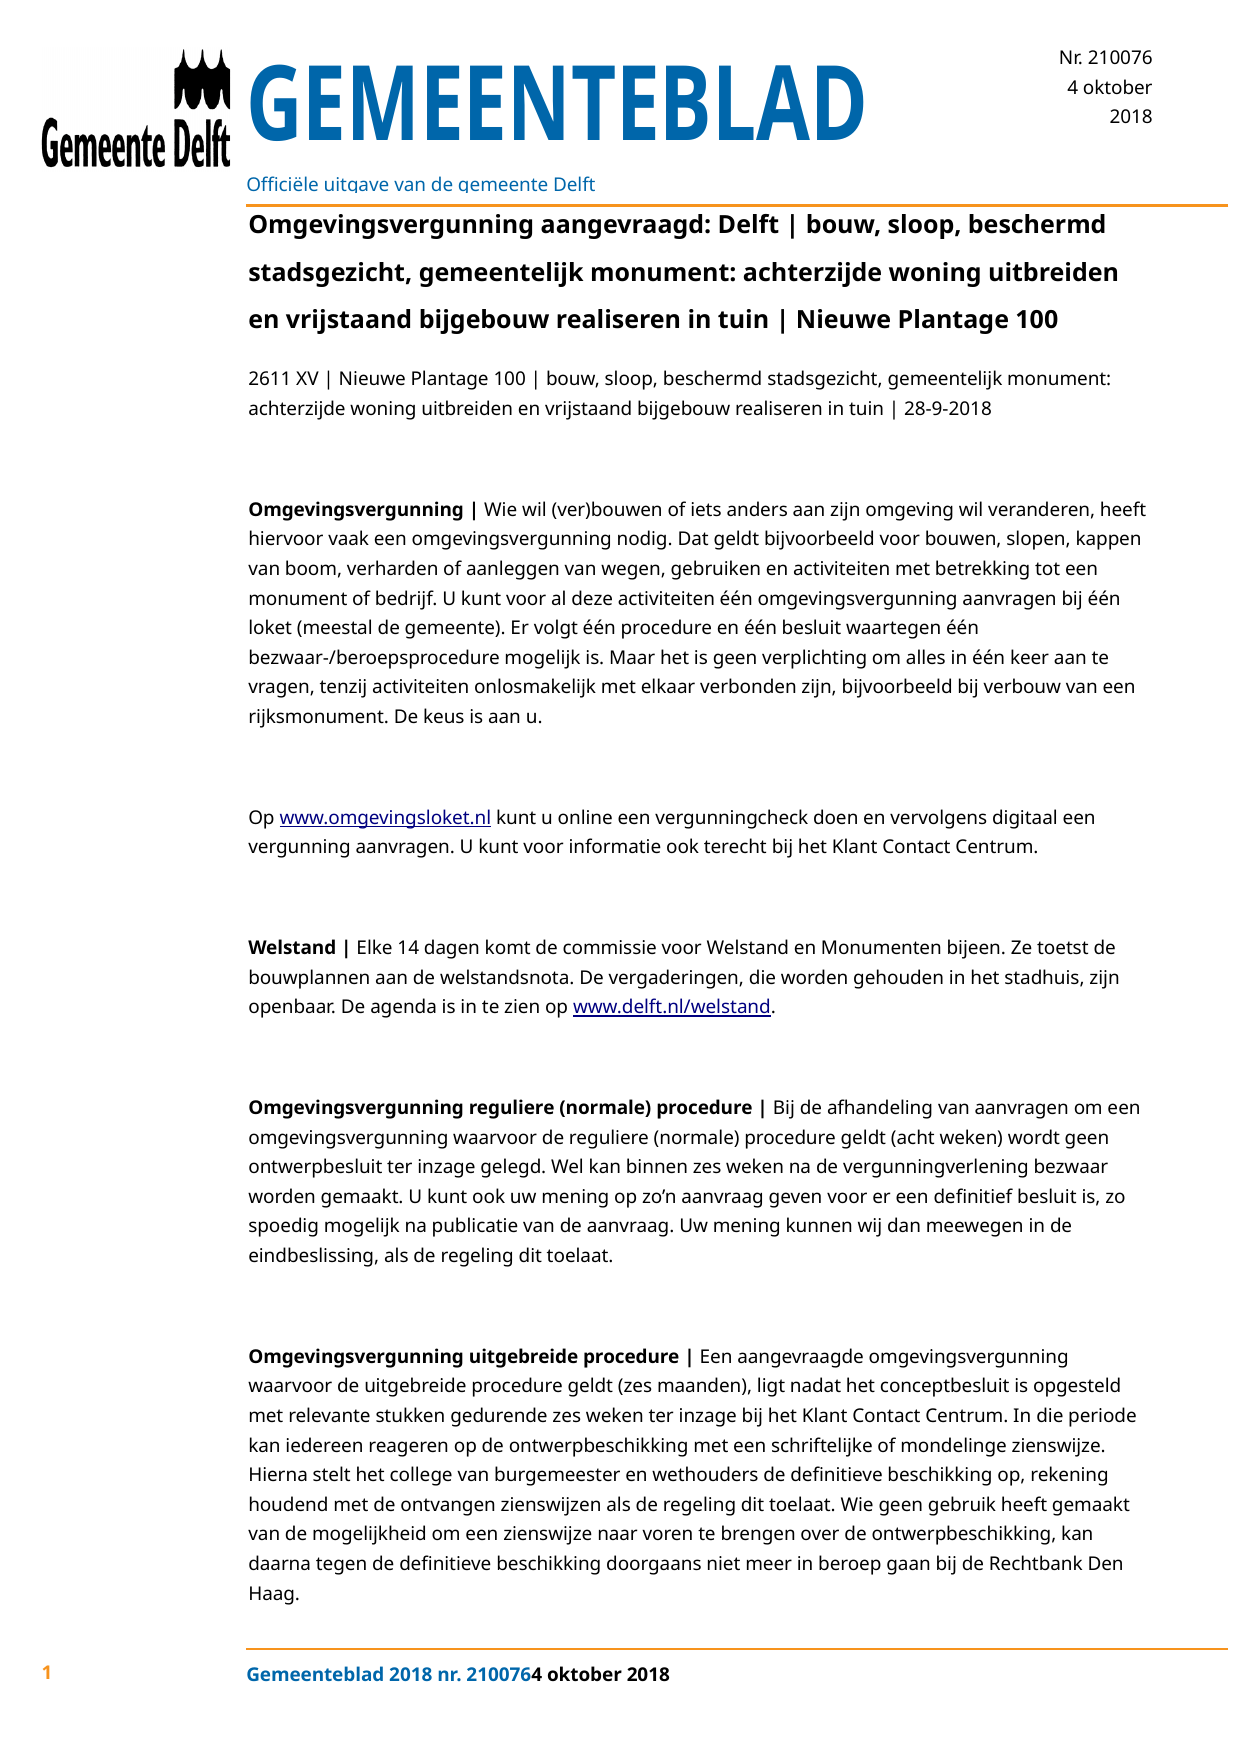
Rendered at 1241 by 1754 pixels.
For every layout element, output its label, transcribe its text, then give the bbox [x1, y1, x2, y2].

text Welstand | Elke 14 dagen komt de commissie voor Welstand en Monumenten bijeen. Ze toetst de bouwplannen aan de welstandsnota. De vergaderingen, die worden gehouden in het stadhuis, zijn openbaar. De agenda is in te zien op www.delft.nl/welstand. [248, 934, 1152, 1019]
text Op www.omgevingsloket.nl kunt u online een vergunningcheck doen en vervolgens digitaal een vergunning aanvragen. U kunt voor informatie ook terecht bij het Klant Contact Centrum. [248, 804, 1152, 859]
picture [41, 47, 231, 172]
text Omgevingsvergunning uitgebreide procedure | Een aangevraagde omgevingsvergunning waarvoor de uitgebreide procedure geldt (zes maanden), ligt nadat het conceptbesluit is opgesteld met relevante stukken gedurende zes weken ter inzage bij het Klant Contact Centrum. In die periode kan iedereen reageren op de ontwerpbeschikking met een schriftelijke of mondelinge zienswijze. Hierna stelt het college van burgemeester en wethouders de definitieve beschikking op, rekening houdend met de ontvangen zienswijzen als de regeling dit toelaat. Wie geen gebruik heeft gemaakt van de mogelijkheid om een zienswijze naar voren te brengen over de ontwerpbeschikking, kan daarna tegen de definitieve beschikking doorgaans niet meer in beroep gaan bij de Rechtbank Den Haag. [248, 1343, 1152, 1605]
text Omgevingsvergunning reguliere (normale) procedure | Bij de afhandeling van aanvragen om een omgevingsvergunning waarvoor de reguliere (normale) procedure geldt (acht weken) wordt geen ontwerpbesluit ter inzage gelegd. Wel kan binnen zes weken na de vergunningverlening bezwaar worden gemaakt. U kunt ook uw mening op zo’n aanvraag geven voor er een definitief besluit is, zo spoedig mogelijk na publicatie van de aanvraag. Uw mening kunnen wij dan meewegen in de eindbeslissing, als de regeling dit toelaat. [248, 1094, 1152, 1268]
text 2611 XV | Nieuwe Plantage 100 | bouw, sloop, beschermd stadsgezicht, gemeentelijk monument: achterzijde woning uitbreiden en vrijstaand bijgebouw realiseren in tuin | 28-9-2018 [248, 366, 1152, 421]
text Omgevingsvergunning | Wie wil (ver)bouwen of iets anders aan zijn omgeving wil veranderen, heeft hiervoor vaak een omgevingsvergunning nodig. Dat geldt bijvoorbeeld voor bouwen, slopen, kappen van boom, verharden of aanleggen van wegen, gebruiken en activiteiten met betrekking tot een monument of bedrijf. U kunt voor al deze activiteiten één omgevingsvergunning aanvragen bij één loket (meestal de gemeente). Er volgt één procedure en één besluit waartegen één bezwaar-/beroepsprocedure mogelijk is. Maar het is geen verplichting om alles in één keer aan te vragen, tenzij activiteiten onlosmakelijk met elkaar verbonden zijn, bijvoorbeeld bij verbouw van een rijksmonument. De keus is aan u. [248, 496, 1152, 729]
text Omgevingsvergunning aangevraagd: Delft | bouw, sloop, beschermd stadsgezicht, gemeentelijk monument: achterzijde woning uitbreiden en vrijstaand bijgebouw realiseren in tuin | Nieuwe Plantage 100 [248, 207, 1152, 336]
